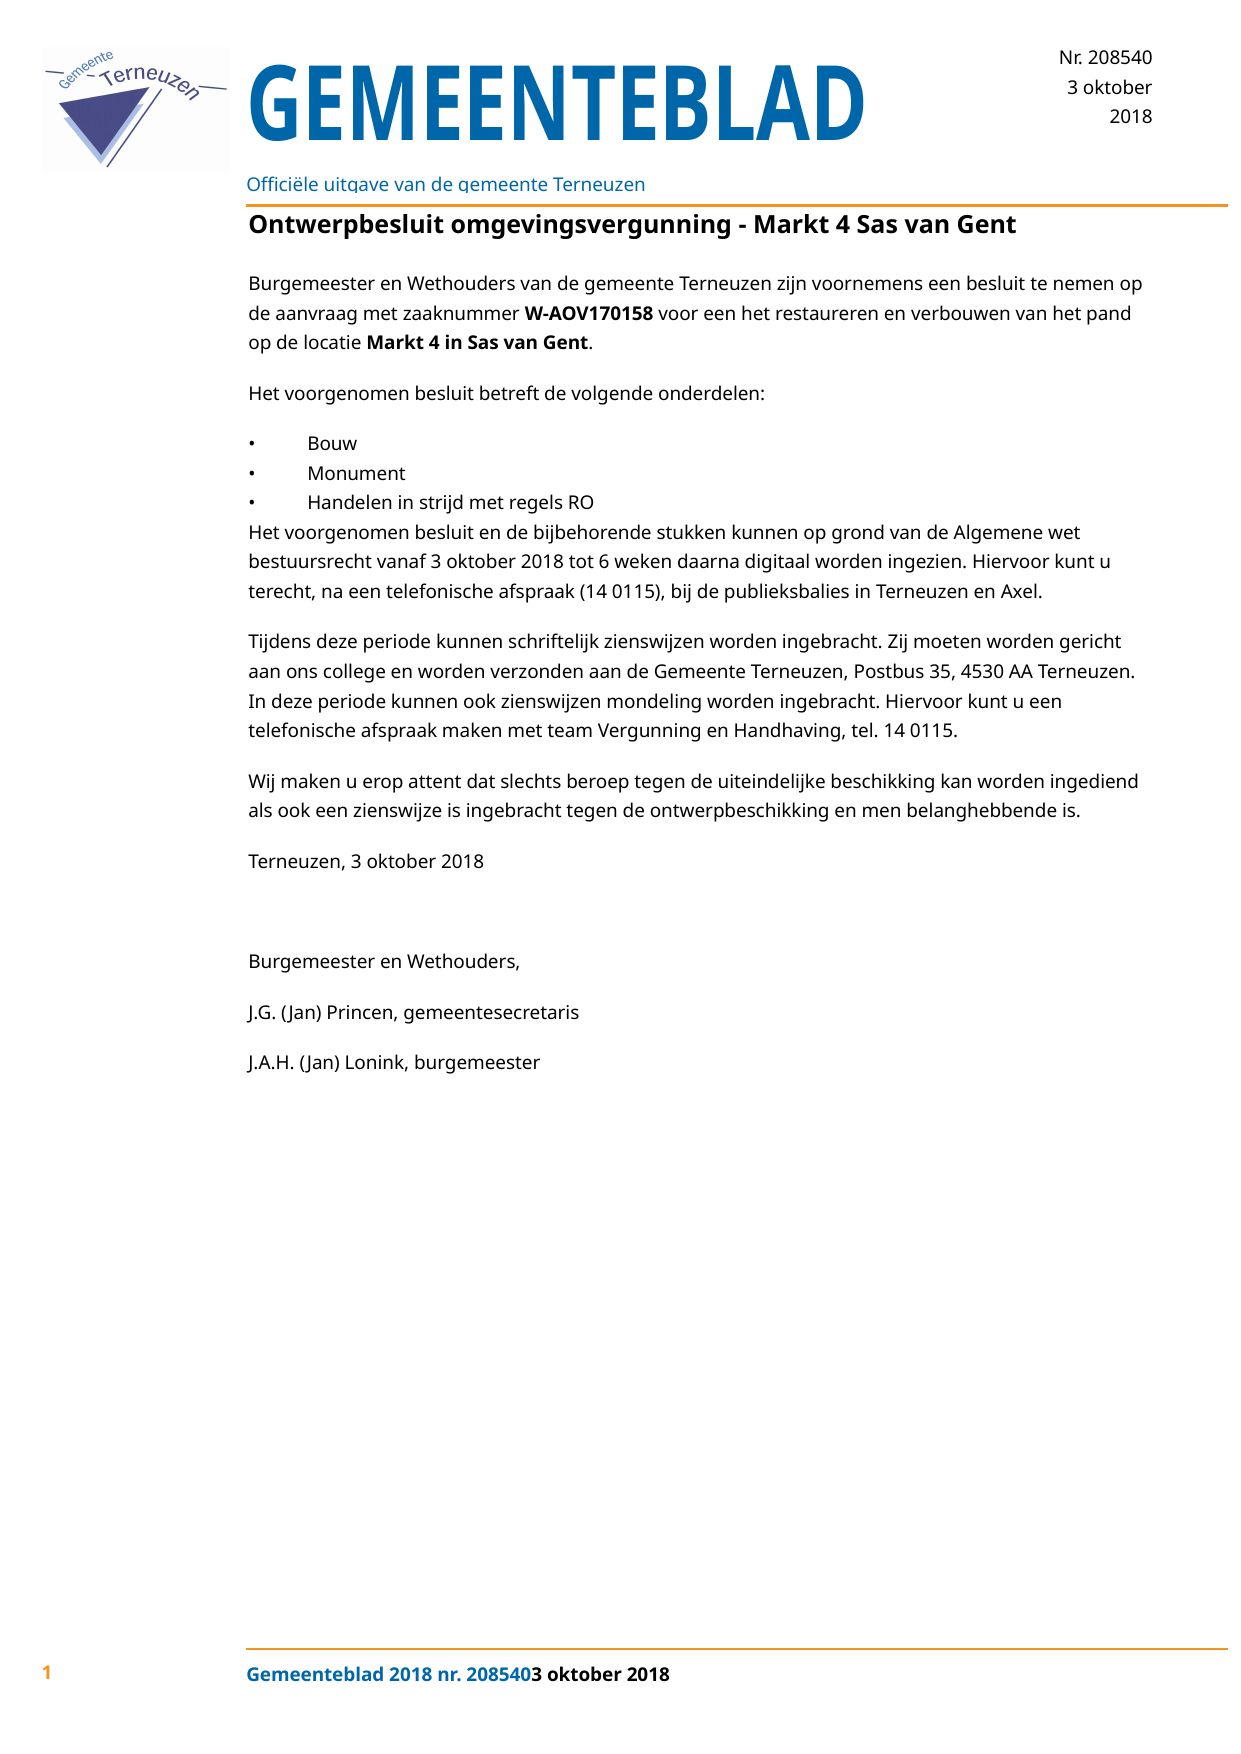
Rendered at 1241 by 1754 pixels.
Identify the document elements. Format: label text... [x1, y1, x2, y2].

list Monument [248, 460, 1152, 486]
text Wij maken u erop attent dat slechts beroep tegen de uiteindelijke beschikking kan worden ingediend als ook een zienswijze is ingebracht tegen de ontwerpbeschikking en men belanghebbende is. [248, 768, 1152, 823]
list Handelen in strijd met regels RO [248, 489, 1152, 515]
text Het voorgenomen besluit betreft de volgende onderdelen: [248, 380, 1152, 406]
text Burgemeester en Wethouders, [248, 949, 1152, 974]
text Het voorgenomen besluit en de bijbehorende stukken kunnen op grond van de Algemene wet bestuursrecht vanaf 3 oktober 2018 tot 6 weken daarna digitaal worden ingezien. Hiervoor kunt u terecht, na een telefonische afspraak (14 0115), bij de publieksbalies in Terneuzen en Axel. [248, 519, 1152, 604]
text J.G. (Jan) Princen, gemeentesecretaris [248, 999, 1152, 1025]
text Terneuzen, 3 oktober 2018 [248, 848, 1152, 873]
text Tijdens deze periode kunnen schriftelijk zienswijzen worden ingebracht. Zij moeten worden gericht aan ons college en worden verzonden aan de Gemeente Terneuzen, Postbus 35, 4530 AA Terneuzen. In deze periode kunnen ook zienswijzen mondeling worden ingebracht. Hiervoor kunt u een telefonische afspraak maken met team Vergunning en Handhaving, tel. 14 0115. [248, 629, 1152, 743]
text J.A.H. (Jan) Lonink, burgemeester [248, 1049, 1152, 1075]
text Ontwerpbesluit omgevingsvergunning - Markt 4 Sas van Gent [248, 207, 1152, 241]
text Burgemeester en Wethouders van de gemeente Terneuzen zijn voornemens een besluit te nemen op de aanvraag met zaaknummer W-AOV170158 voor een het restaureren en verbouwen van het pand op de locatie Markt 4 in Sas van Gent. [248, 270, 1152, 355]
list Bouw [248, 430, 1152, 456]
picture [41, 47, 231, 172]
